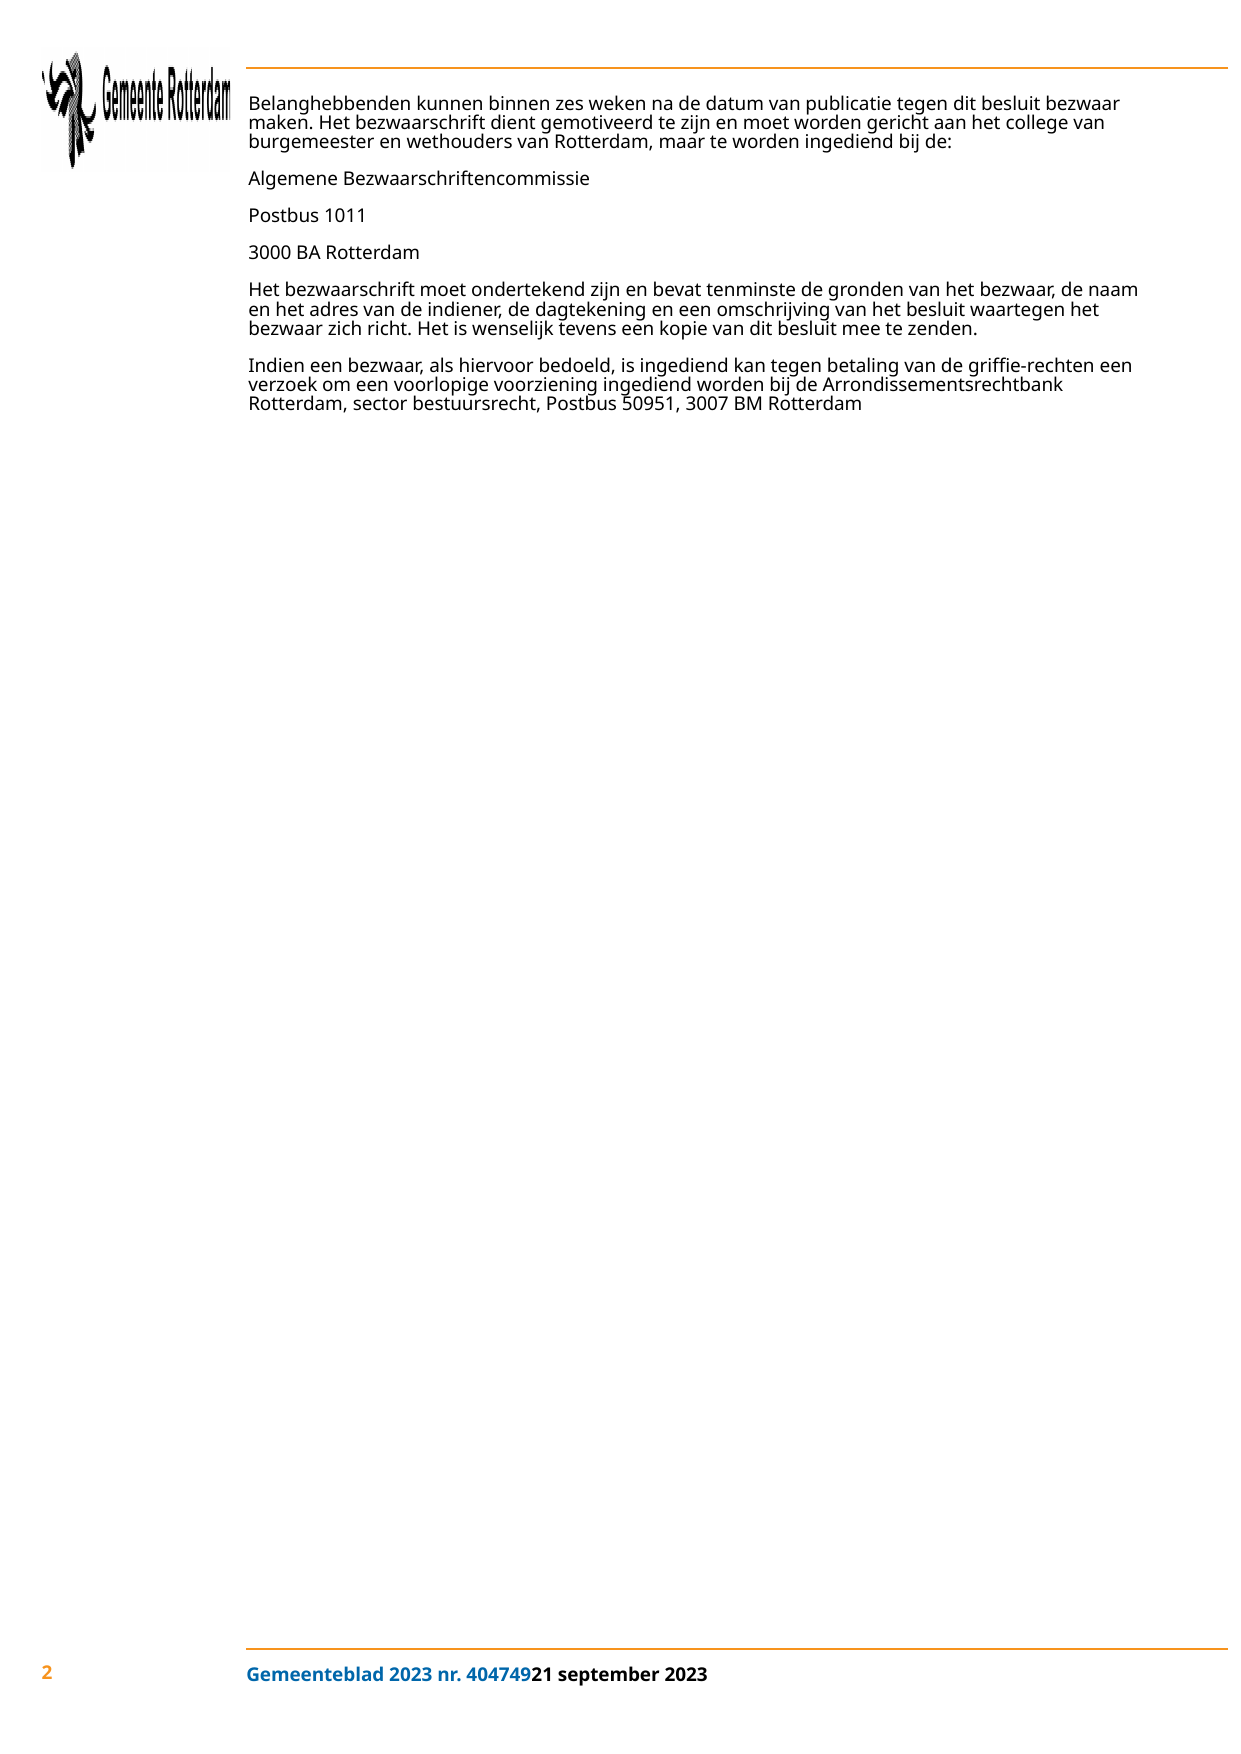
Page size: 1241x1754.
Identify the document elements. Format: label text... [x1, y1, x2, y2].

picture [41, 47, 231, 172]
text 3000 BA Rotterdam [248, 244, 1152, 263]
text Postbus 1011 [248, 207, 1152, 227]
text Het bezwaarschrift moet ondertekend zijn en bevat tenminste de gronden van het bezwaar, de naam en het adres van de indiener, de dagtekening en een omschrijving van het besluit waartegen het bezwaar zich richt. Het is wenselijk tevens een kopie van dit besluit mee te zenden. [248, 281, 1152, 339]
text Indien een bezwaar, als hiervoor bedoeld, is ingediend kan tegen betaling van de griffie-rechten een verzoek om een voorlopige voorziening ingediend worden bij de Arrondissementsrechtbank Rotterdam, sector bestuursrecht, Postbus 50951, 3007 BM Rotterdam [248, 357, 1152, 414]
text Algemene Bezwaarschriftencommissie [248, 170, 1152, 189]
text Belanghebbenden kunnen binnen zes weken na de datum van publicatie tegen dit besluit bezwaar maken. Het bezwaarschrift dient gemotiveerd te zijn en moet worden gericht aan het college van burgemeester en wethouders van Rotterdam, maar te worden ingediend bij de: [248, 95, 1152, 153]
